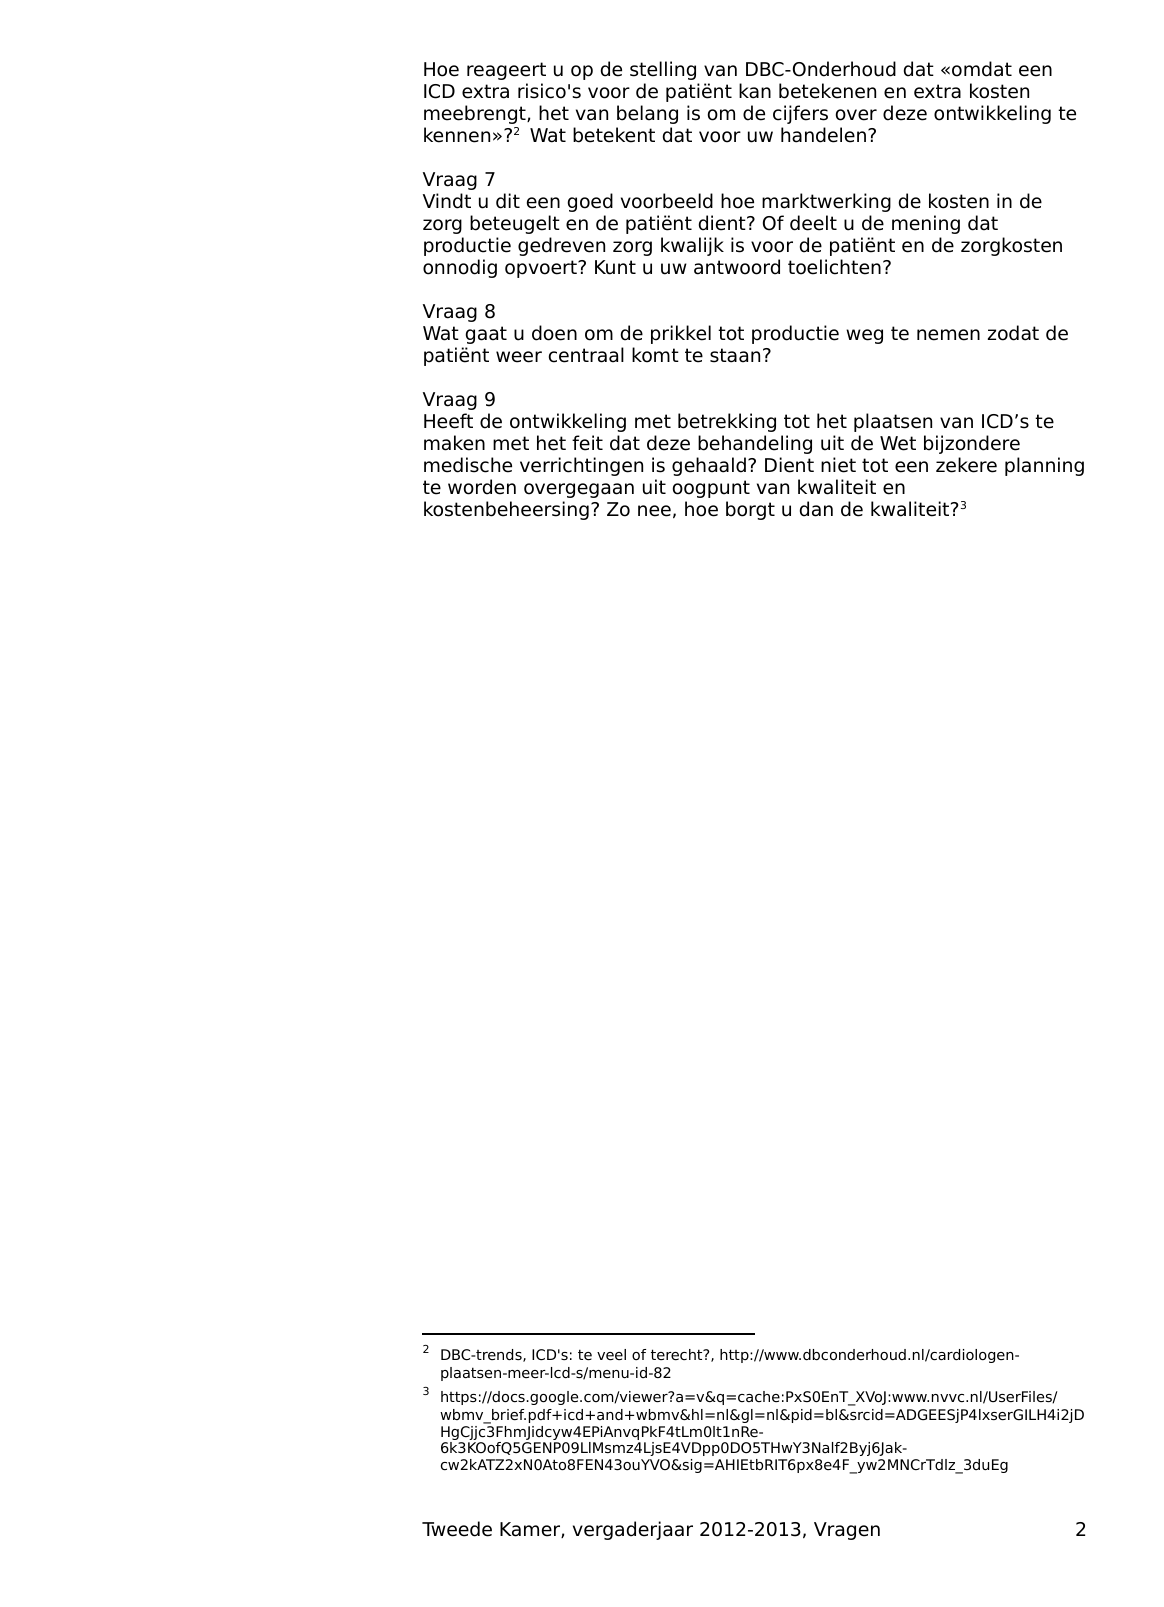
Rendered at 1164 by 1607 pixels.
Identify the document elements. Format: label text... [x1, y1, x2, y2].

text https://docs.google.com/viewer?a=v&q=cache:PxS0EnT_XVoJ:www.nvvc.nl/UserFiles/wbmv_brief.pdf+icd+and+wbmv&hl=nl&gl=nl&pid=bl&srcid=ADGEESjP4lxserGILH4i2jDHgCjjc3FhmJidcyw4EPiAnvqPkF4tLm0lt1nRe-6k3KOofQ5GENP09LlMsmz4LjsE4VDpp0DO5THwY3Nalf2Byj6Jak-cw2kATZ2xN0Ato8FEN43ouYVO&sig=AHIEtbRIT6px8e4F_yw2MNCrTdlz_3duEg [422, 1385, 1087, 1474]
text DBC-trends, ICD's: te veel of terecht?, http://www.dbconderhoud.nl/cardiologen-plaatsen-meer-lcd-s/menu-id-82 [422, 1343, 1087, 1382]
text Hoe reageert u op de stelling van DBC-Onderhoud dat «omdat een ICD extra risico's voor de patiënt kan betekenen en extra kosten meebrengt, het van belang is om de cijfers over deze ontwikkeling te kennen»? Wat betekent dat voor uw handelen? [422, 59, 1087, 147]
text Heeft de ontwikkeling met betrekking tot het plaatsen van ICD’s te maken met het feit dat deze behandeling uit de Wet bijzondere medische verrichtingen is gehaald? Dient niet tot een zekere planning te worden overgegaan uit oogpunt van kwaliteit en kostenbeheersing? Zo nee, hoe borgt u dan de kwaliteit? [422, 411, 1087, 521]
text Vindt u dit een goed voorbeeld hoe marktwerking de kosten in de zorg beteugelt en de patiënt dient? Of deelt u de mening dat productie gedreven zorg kwalijk is voor de patiënt en de zorgkosten onnodig opvoert? Kunt u uw antwoord toelichten? [422, 191, 1087, 279]
text Vraag 7 [422, 169, 1087, 191]
text Vraag 9 [422, 389, 1087, 411]
text Wat gaat u doen om de prikkel tot productie weg te nemen zodat de patiënt weer centraal komt te staan? [422, 323, 1087, 367]
text Vraag 8 [422, 301, 1087, 323]
